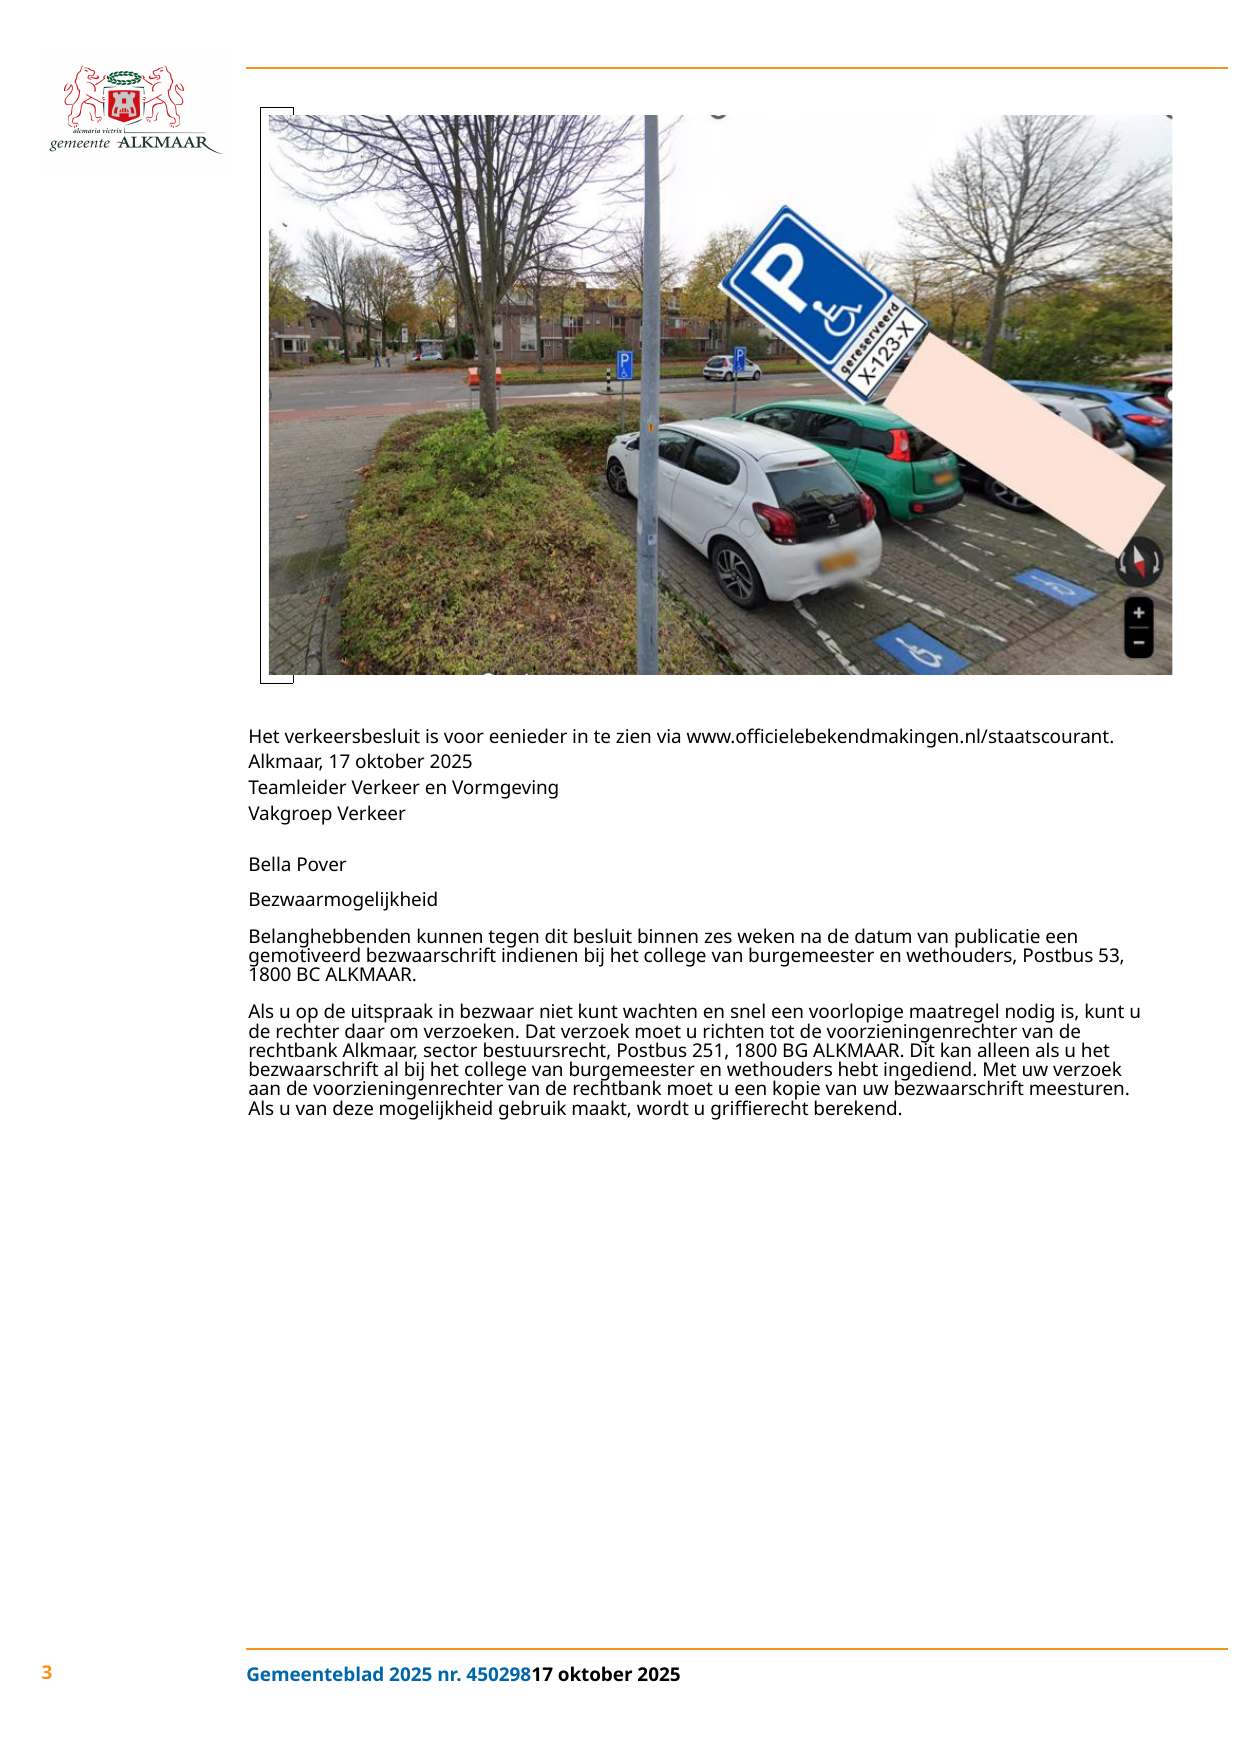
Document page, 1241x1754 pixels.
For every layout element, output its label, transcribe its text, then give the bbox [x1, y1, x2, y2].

picture [268, 115, 1173, 675]
text Het verkeersbesluit is voor eenieder in te zien via www.officielebekendmakingen.nl/staatscourant. [248, 723, 1152, 748]
text Vakgroep Verkeer [248, 800, 1152, 826]
picture [41, 47, 231, 172]
text Belanghebbenden kunnen tegen dit besluit binnen zes weken na de datum van publicatie een gemotiveerd bezwaarschrift indienen bij het college van burgemeester en wethouders, Postbus 53, 1800 BC ALKMAAR. [248, 928, 1152, 986]
text Alkmaar, 17 oktober 2025 [248, 748, 1152, 774]
text Bezwaarmogelijkheid [248, 891, 1152, 910]
text Als u op de uitspraak in bezwaar niet kunt wachten en snel een voorlopige maatregel nodig is, kunt u de rechter daar om verzoeken. Dat verzoek moet u richten tot de voorzieningenrechter van de rechtbank Alkmaar, sector bestuursrecht, Postbus 251, 1800 BG ALKMAAR. Dit kan alleen als u het bezwaarschrift al bij het college van burgemeester en wethouders hebt ingediend. Met uw verzoek aan de voorzieningenrechter van de rechtbank moet u een kopie van uw bezwaarschrift meesturen. Als u van deze mogelijkheid gebruik maakt, wordt u griffierecht berekend. [248, 1003, 1152, 1119]
text Teamleider Verkeer en Vormgeving [248, 774, 1152, 800]
text Bella Pover [248, 851, 1152, 877]
